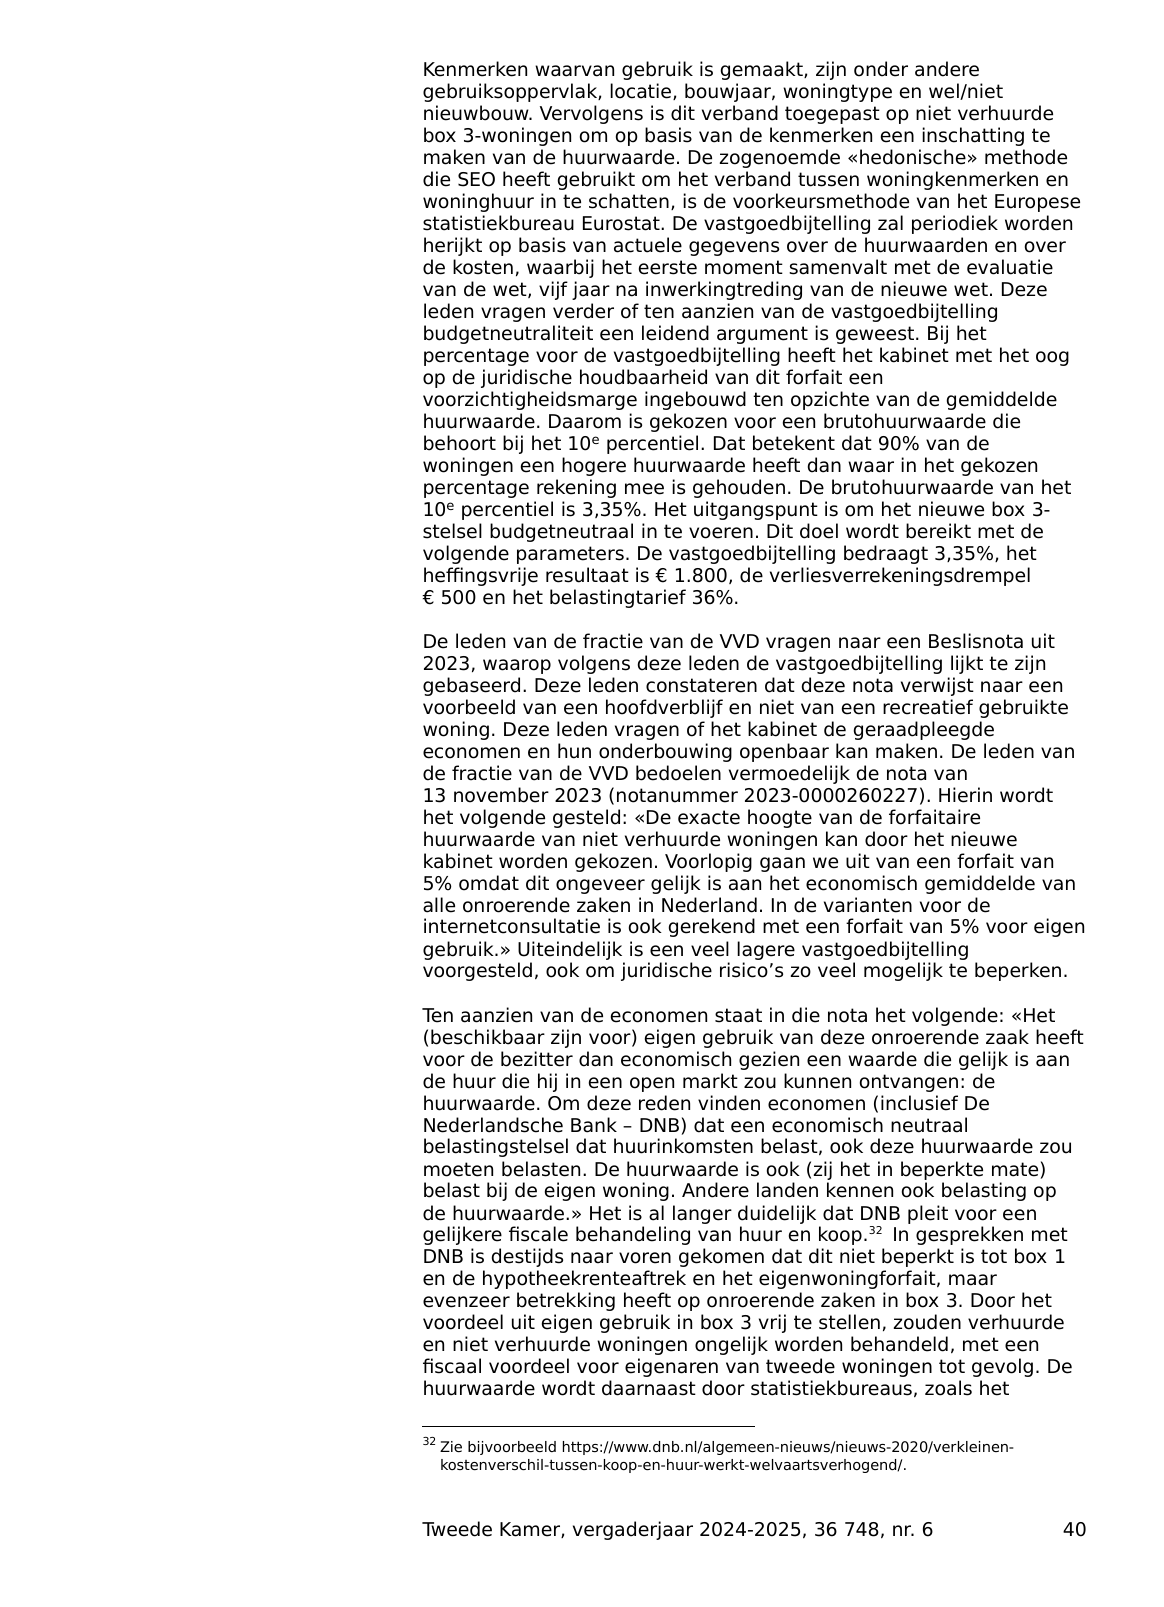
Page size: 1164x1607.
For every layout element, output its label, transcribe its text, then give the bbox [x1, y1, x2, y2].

text Ten aanzien van de economen staat in die nota het volgende: «Het (beschikbaar zijn voor) eigen gebruik van deze onroerende zaak heeft voor de bezitter dan economisch gezien een waarde die gelijk is aan de huur die hij in een open markt zou kunnen ontvangen: de huurwaarde. Om deze reden vinden economen (inclusief De Nederlandsche Bank – DNB) dat een economisch neutraal belastingstelsel dat huurinkomsten belast, ook deze huurwaarde zou moeten belasten. De huurwaarde is ook (zij het in beperkte mate) belast bij de eigen woning. Andere landen kennen ook belasting op de huurwaarde.» Het is al langer duidelijk dat DNB pleit voor een gelijkere fiscale behandeling van huur en koop. In gesprekken met DNB is destijds naar voren gekomen dat dit niet beperkt is tot box 1 en de hypotheekrenteaftrek en het eigenwoningforfait, maar evenzeer betrekking heeft op onroerende zaken in box 3. Door het voordeel uit eigen gebruik in box 3 vrij te stellen, zouden verhuurde en niet verhuurde woningen ongelijk worden behandeld, met een fiscaal voordeel voor eigenaren van tweede woningen tot gevolg. De huurwaarde wordt daarnaast door statistiekbureaus, zoals het [422, 1004, 1087, 1400]
text Kenmerken waarvan gebruik is gemaakt, zijn onder andere gebruiksoppervlak, locatie, bouwjaar, woningtype en wel/niet nieuwbouw. Vervolgens is dit verband toegepast op niet verhuurde box 3-woningen om op basis van de kenmerken een inschatting te maken van de huurwaarde. De zogenoemde «hedonische» methode die SEO heeft gebruikt om het verband tussen woningkenmerken en woninghuur in te schatten, is de voorkeursmethode van het Europese statistiekbureau Eurostat. De vastgoedbijtelling zal periodiek worden herijkt op basis van actuele gegevens over de huurwaarden en over de kosten, waarbij het eerste moment samenvalt met de evaluatie van de wet, vijf jaar na inwerkingtreding van de nieuwe wet. Deze leden vragen verder of ten aanzien van de vastgoedbijtelling budgetneutraliteit een leidend argument is geweest. Bij het percentage voor de vastgoedbijtelling heeft het kabinet met het oog op de juridische houdbaarheid van dit forfait een voorzichtigheidsmarge ingebouwd ten opzichte van de gemiddelde huurwaarde. Daarom is gekozen voor een brutohuurwaarde die behoort bij het 10e percentiel. Dat betekent dat 90% van de woningen een hogere huurwaarde heeft dan waar in het gekozen percentage rekening mee is gehouden. De brutohuurwaarde van het 10e percentiel is 3,35%. Het uitgangspunt is om het nieuwe box 3- stelsel budgetneutraal in te voeren. Dit doel wordt bereikt met de volgende parameters. De vastgoedbijtelling bedraagt 3,35%, het heffingsvrije resultaat is € 1.800, de verliesverrekeningsdrempel € 500 en het belastingtarief 36%. [422, 59, 1087, 608]
text Zie bijvoorbeeld https://www.dnb.nl/algemeen-nieuws/nieuws-2020/verkleinen-kostenverschil-tussen-koop-en-huur-werkt-welvaartsverhogend/. [422, 1435, 1087, 1474]
text De leden van de fractie van de VVD vragen naar een Beslisnota uit 2023, waarop volgens deze leden de vastgoedbijtelling lijkt te zijn gebaseerd. Deze leden constateren dat deze nota verwijst naar een voorbeeld van een hoofdverblijf en niet van een recreatief gebruikte woning. Deze leden vragen of het kabinet de geraadpleegde economen en hun onderbouwing openbaar kan maken. De leden van de fractie van de VVD bedoelen vermoedelijk de nota van 13 november 2023 (notanummer 2023-0000260227). Hierin wordt het volgende gesteld: «De exacte hoogte van de forfaitaire huurwaarde van niet verhuurde woningen kan door het nieuwe kabinet worden gekozen. Voorlopig gaan we uit van een forfait van 5% omdat dit ongeveer gelijk is aan het economisch gemiddelde van alle onroerende zaken in Nederland. In de varianten voor de internetconsultatie is ook gerekend met een forfait van 5% voor eigen gebruik.» Uiteindelijk is een veel lagere vastgoedbijtelling voorgesteld, ook om juridische risico’s zo veel mogelijk te beperken. [422, 631, 1087, 982]
